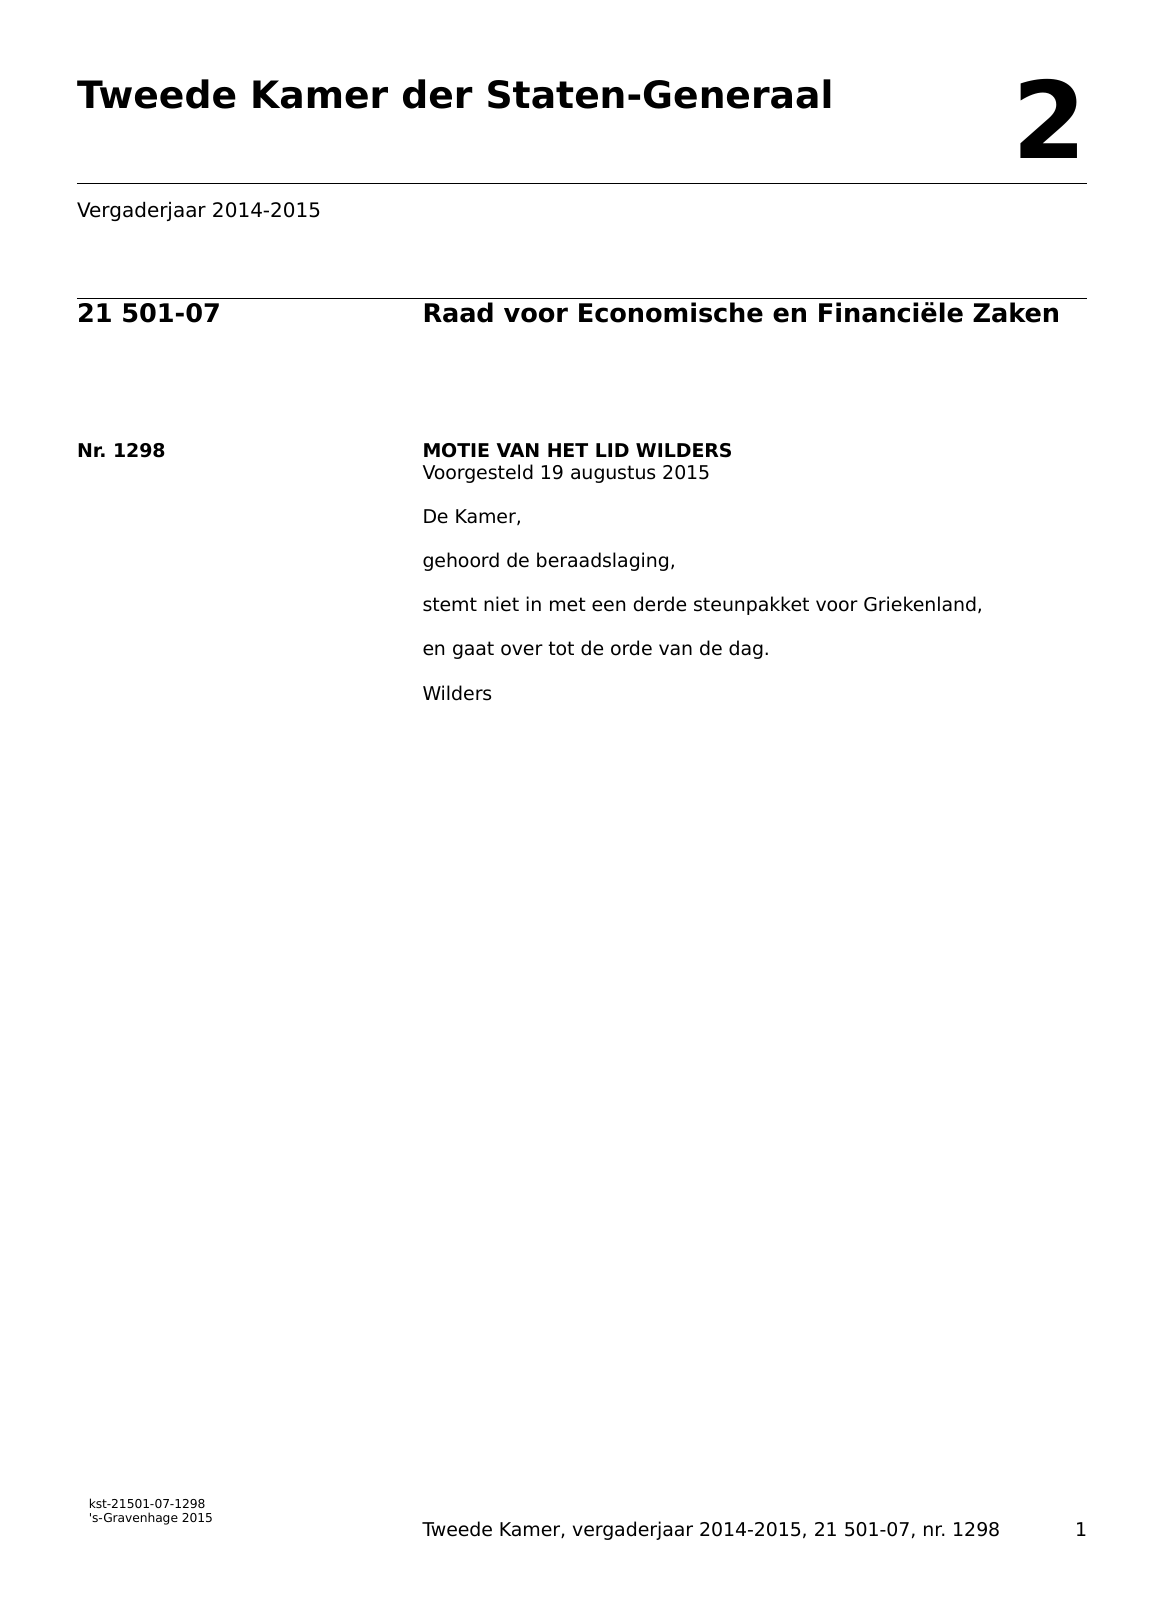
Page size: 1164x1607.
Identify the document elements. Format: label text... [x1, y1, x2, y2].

text Voorgesteld 19 augustus 2015 [422, 462, 1087, 484]
text 's-Gravenhage 2015 [88, 1511, 323, 1525]
table_cell Vergaderjaar 2014-2015 [77, 184, 1087, 298]
subtitle Nr. 1298 MOTIE VAN HET LID WILDERS [77, 440, 1087, 462]
text De Kamer, [422, 506, 1087, 528]
subtitle 21 501-07 Raad voor Economische en Financiële Zaken [77, 299, 1087, 329]
text gehoord de beraadslaging, [422, 550, 1087, 572]
text en gaat over tot de orde van de dag. [422, 638, 1087, 660]
text kst-21501-07-1298 [88, 1497, 323, 1511]
text stemt niet in met een derde steunpakket voor Griekenland, [422, 594, 1087, 616]
table_header 2 [886, 59, 1087, 183]
table_header Tweede Kamer der Staten-Generaal [77, 59, 886, 183]
text Wilders [422, 682, 1087, 704]
